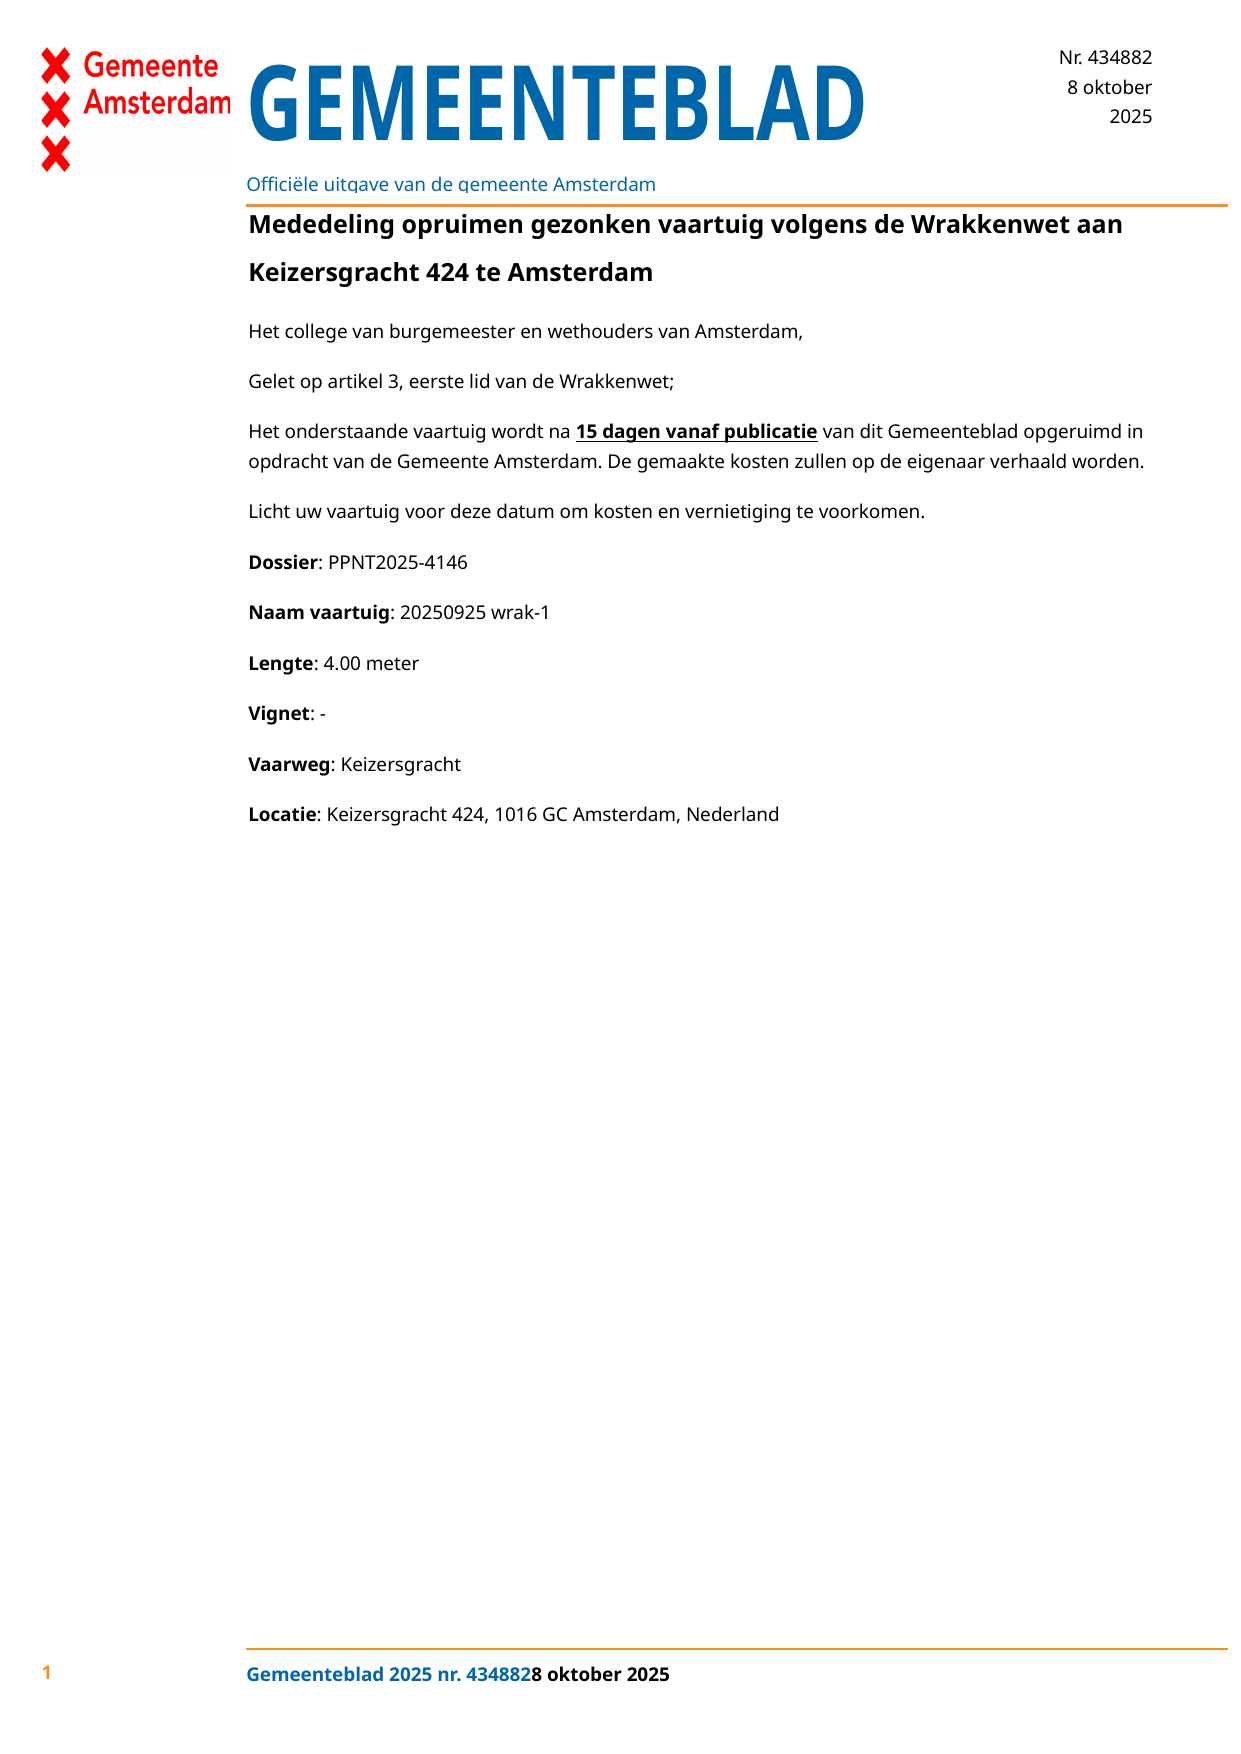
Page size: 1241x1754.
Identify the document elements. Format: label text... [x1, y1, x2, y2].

text Dossier: PPNT2025-4146 [248, 549, 1152, 575]
text Licht uw vaartuig voor deze datum om kosten en vernietiging te voorkomen. [248, 499, 1152, 524]
text Het college van burgemeester en wethouders van Amsterdam, [248, 318, 1152, 344]
text Naam vaartuig: 20250925 wrak-1 [248, 599, 1152, 625]
text Lengte: 4.00 meter [248, 650, 1152, 676]
text Vaarweg: Keizersgracht [248, 751, 1152, 777]
text Locatie: Keizersgracht 424, 1016 GC Amsterdam, Nederland [248, 801, 1152, 827]
text Het onderstaande vaartuig wordt na 15 dagen vanaf publicatie van dit Gemeenteblad opgeruimd in opdracht van de Gemeente Amsterdam. De gemaakte kosten zullen op de eigenaar verhaald worden. [248, 419, 1152, 474]
picture [41, 47, 231, 172]
text Vignet: - [248, 700, 1152, 726]
text Mededeling opruimen gezonken vaartuig volgens de Wrakkenwet aan Keizersgracht 424 te Amsterdam [248, 207, 1152, 288]
text Gelet op artikel 3, eerste lid van de Wrakkenwet; [248, 368, 1152, 394]
